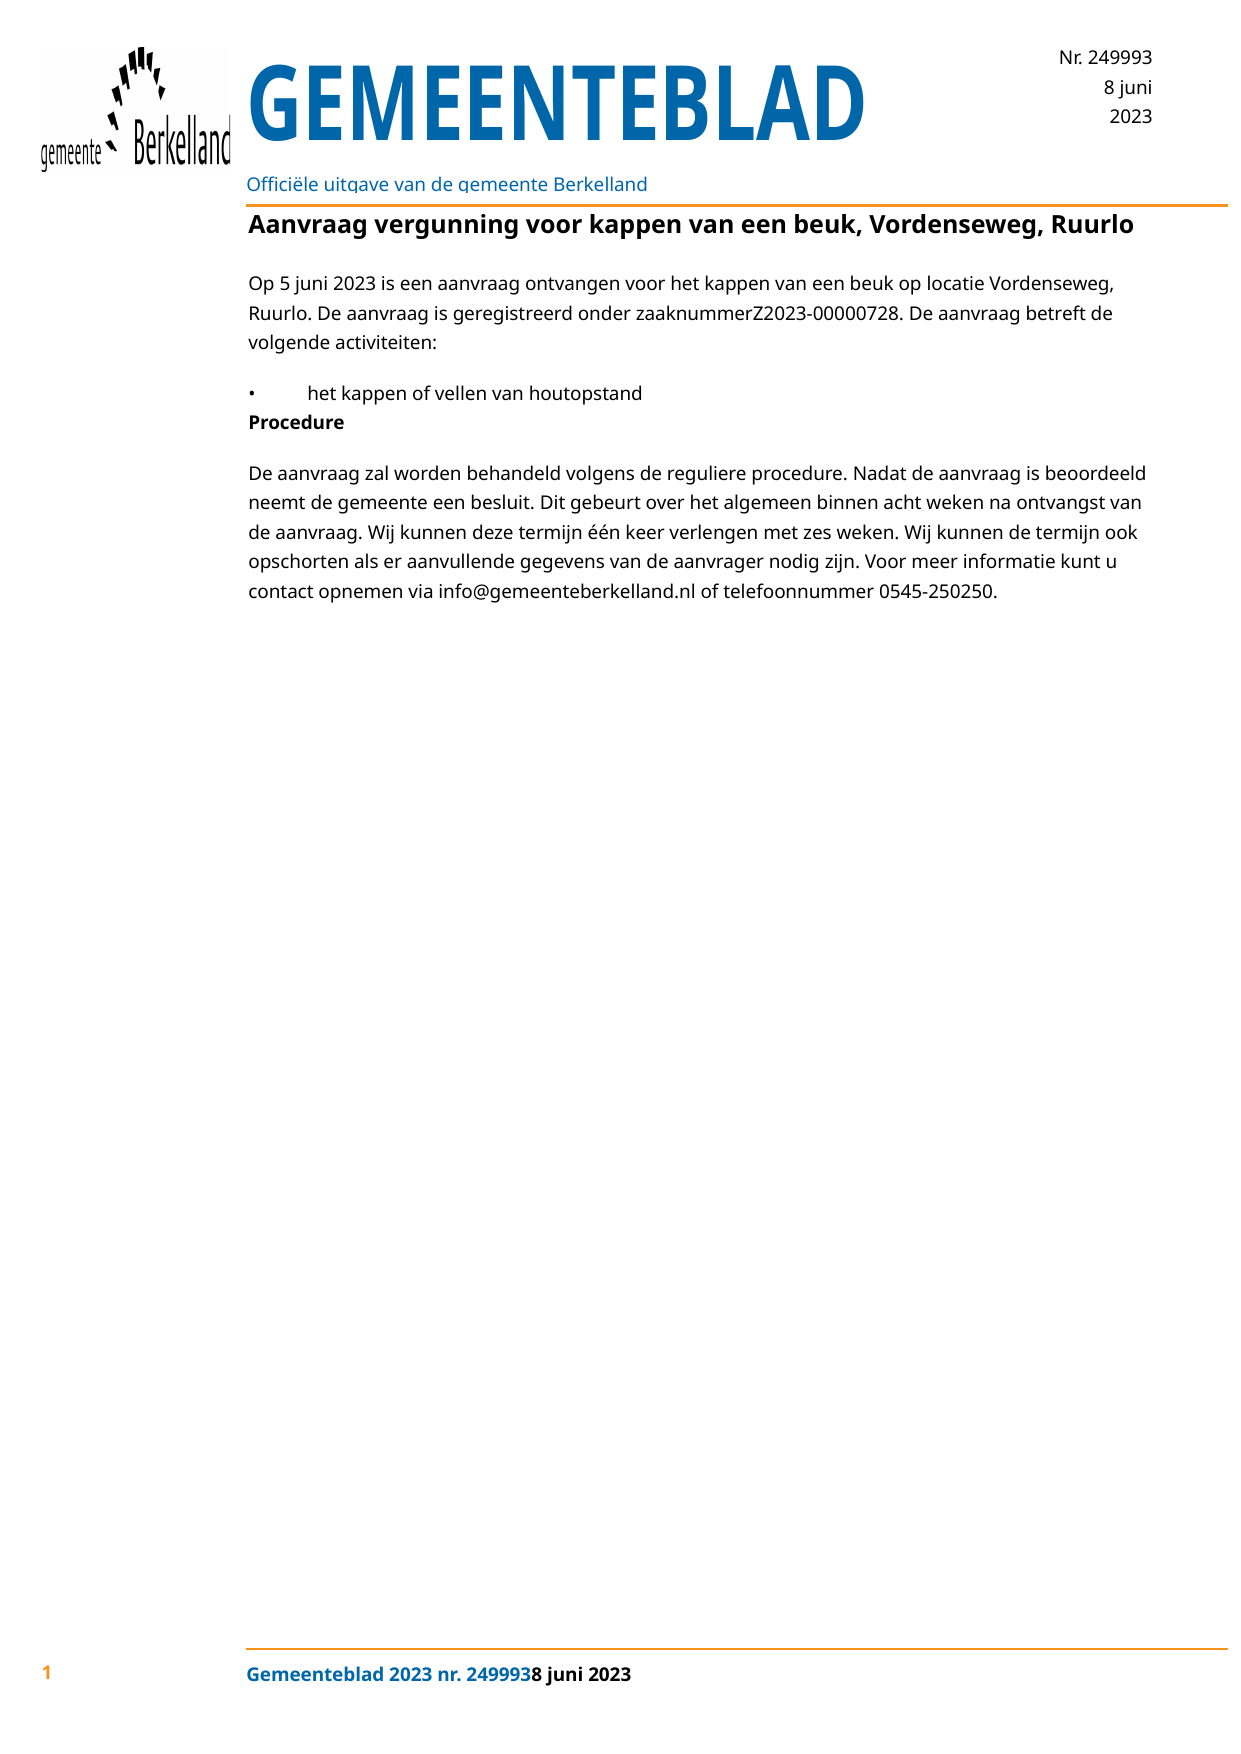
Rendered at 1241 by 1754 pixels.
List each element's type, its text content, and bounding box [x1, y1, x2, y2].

text Procedure [248, 409, 1152, 435]
text Op 5 juni 2023 is een aanvraag ontvangen voor het kappen van een beuk op locatie Vordenseweg, Ruurlo. De aanvraag is geregistreerd onder zaaknummerZ2023-00000728. De aanvraag betreft de volgende activiteiten: [248, 270, 1152, 355]
picture [41, 47, 231, 172]
text De aanvraag zal worden behandeld volgens de reguliere procedure. Nadat de aanvraag is beoordeeld neemt de gemeente een besluit. Dit gebeurt over het algemeen binnen acht weken na ontvangst van de aanvraag. Wij kunnen deze termijn één keer verlengen met zes weken. Wij kunnen de termijn ook opschorten als er aanvullende gegevens van de aanvrager nodig zijn. Voor meer informatie kunt u contact opnemen via info@gemeenteberkelland.nl of telefoonnummer 0545-250250. [248, 460, 1152, 604]
list het kappen of vellen van houtopstand [248, 380, 1152, 406]
text Aanvraag vergunning voor kappen van een beuk, Vordenseweg, Ruurlo [248, 207, 1152, 241]
